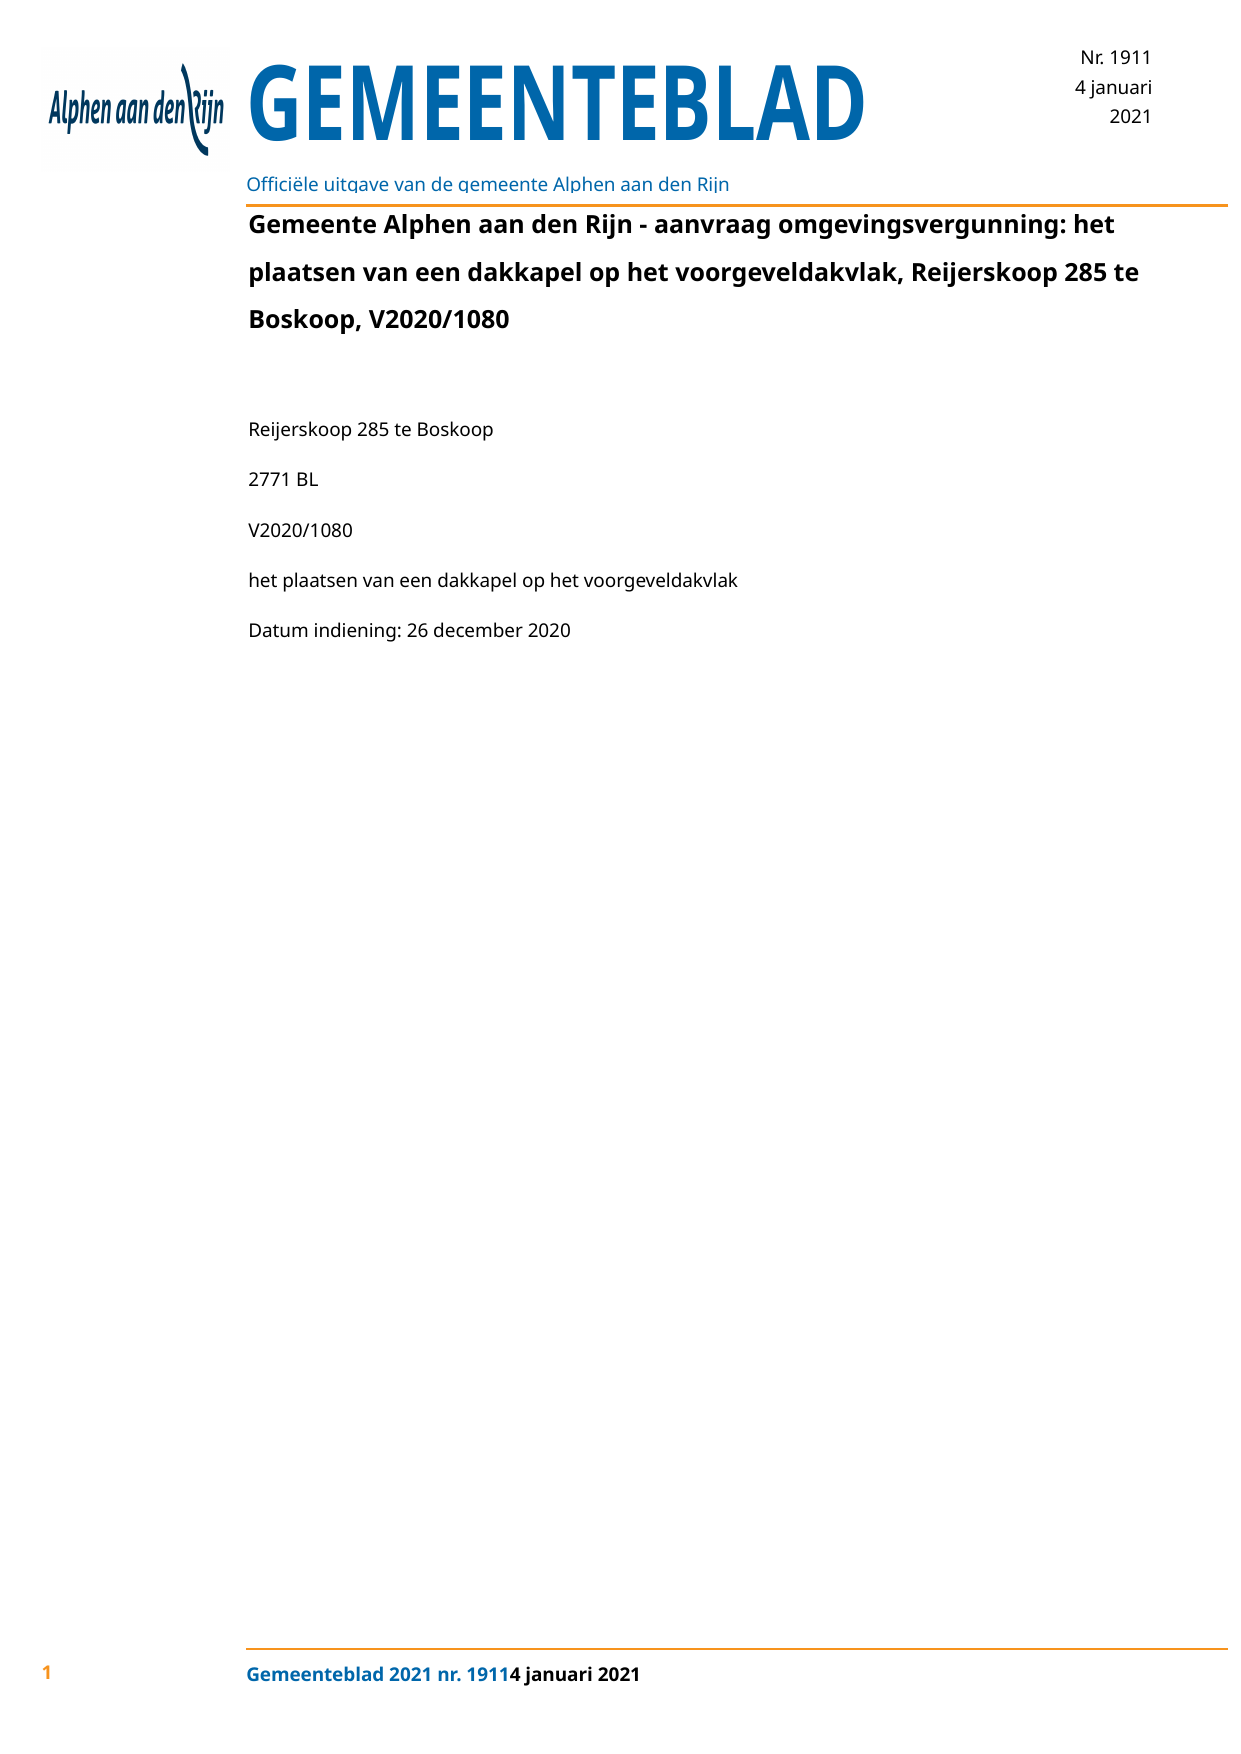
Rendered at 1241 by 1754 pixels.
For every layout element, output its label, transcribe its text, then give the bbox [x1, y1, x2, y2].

text Reijerskoop 285 te Boskoop [248, 416, 1152, 442]
picture [41, 47, 231, 172]
text V2020/1080 [248, 517, 1152, 542]
text het plaatsen van een dakkapel op het voorgeveldakvlak [248, 567, 1152, 593]
text 2771 BL [248, 466, 1152, 492]
text Datum indiening: 26 december 2020 [248, 618, 1152, 643]
text Gemeente Alphen aan den Rijn - aanvraag omgevingsvergunning: het plaatsen van een dakkapel op het voorgeveldakvlak, Reijerskoop 285 te Boskoop, V2020/1080 [248, 207, 1152, 336]
